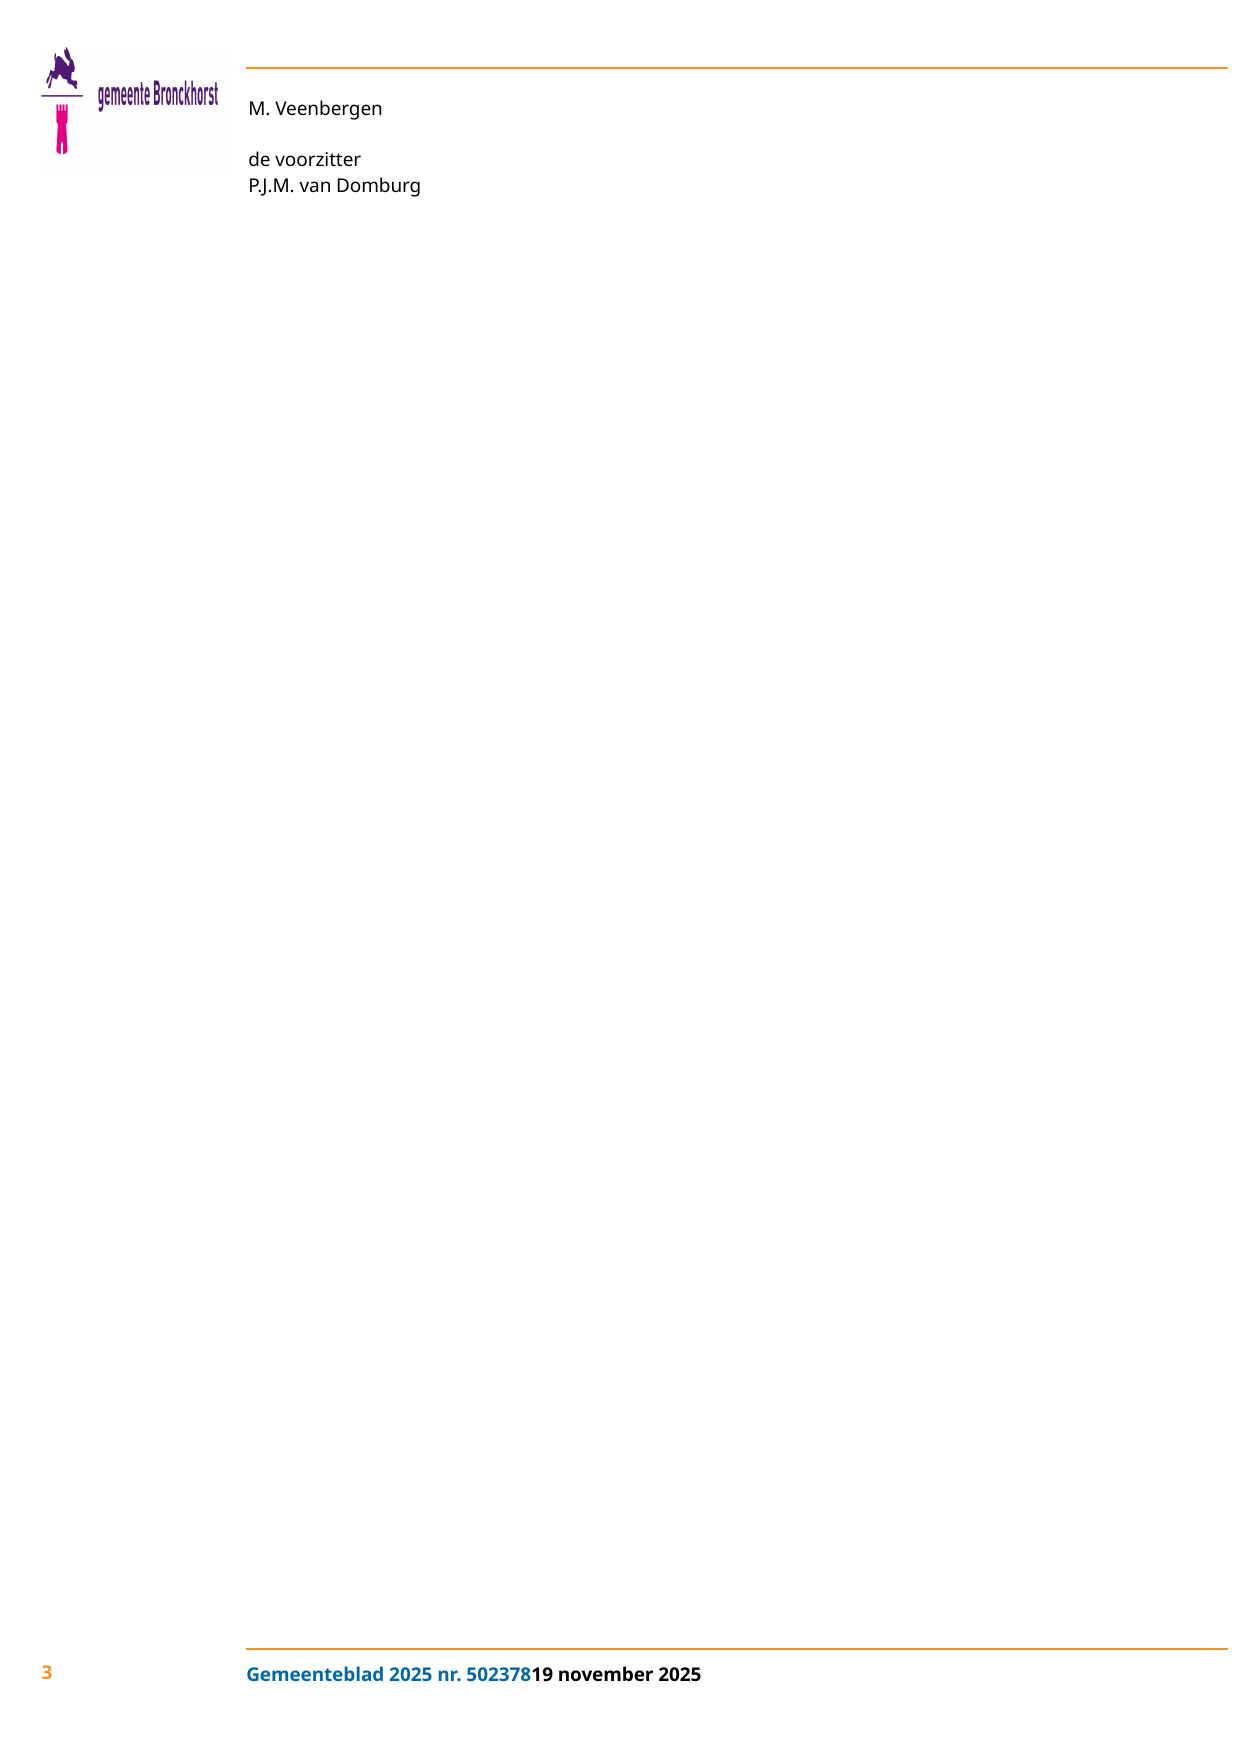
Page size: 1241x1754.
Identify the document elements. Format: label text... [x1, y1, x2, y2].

text P.J.M. van Domburg [248, 172, 1152, 198]
picture [41, 47, 231, 172]
text de voorzitter [248, 146, 1152, 172]
text M. Veenbergen [248, 95, 1152, 121]
